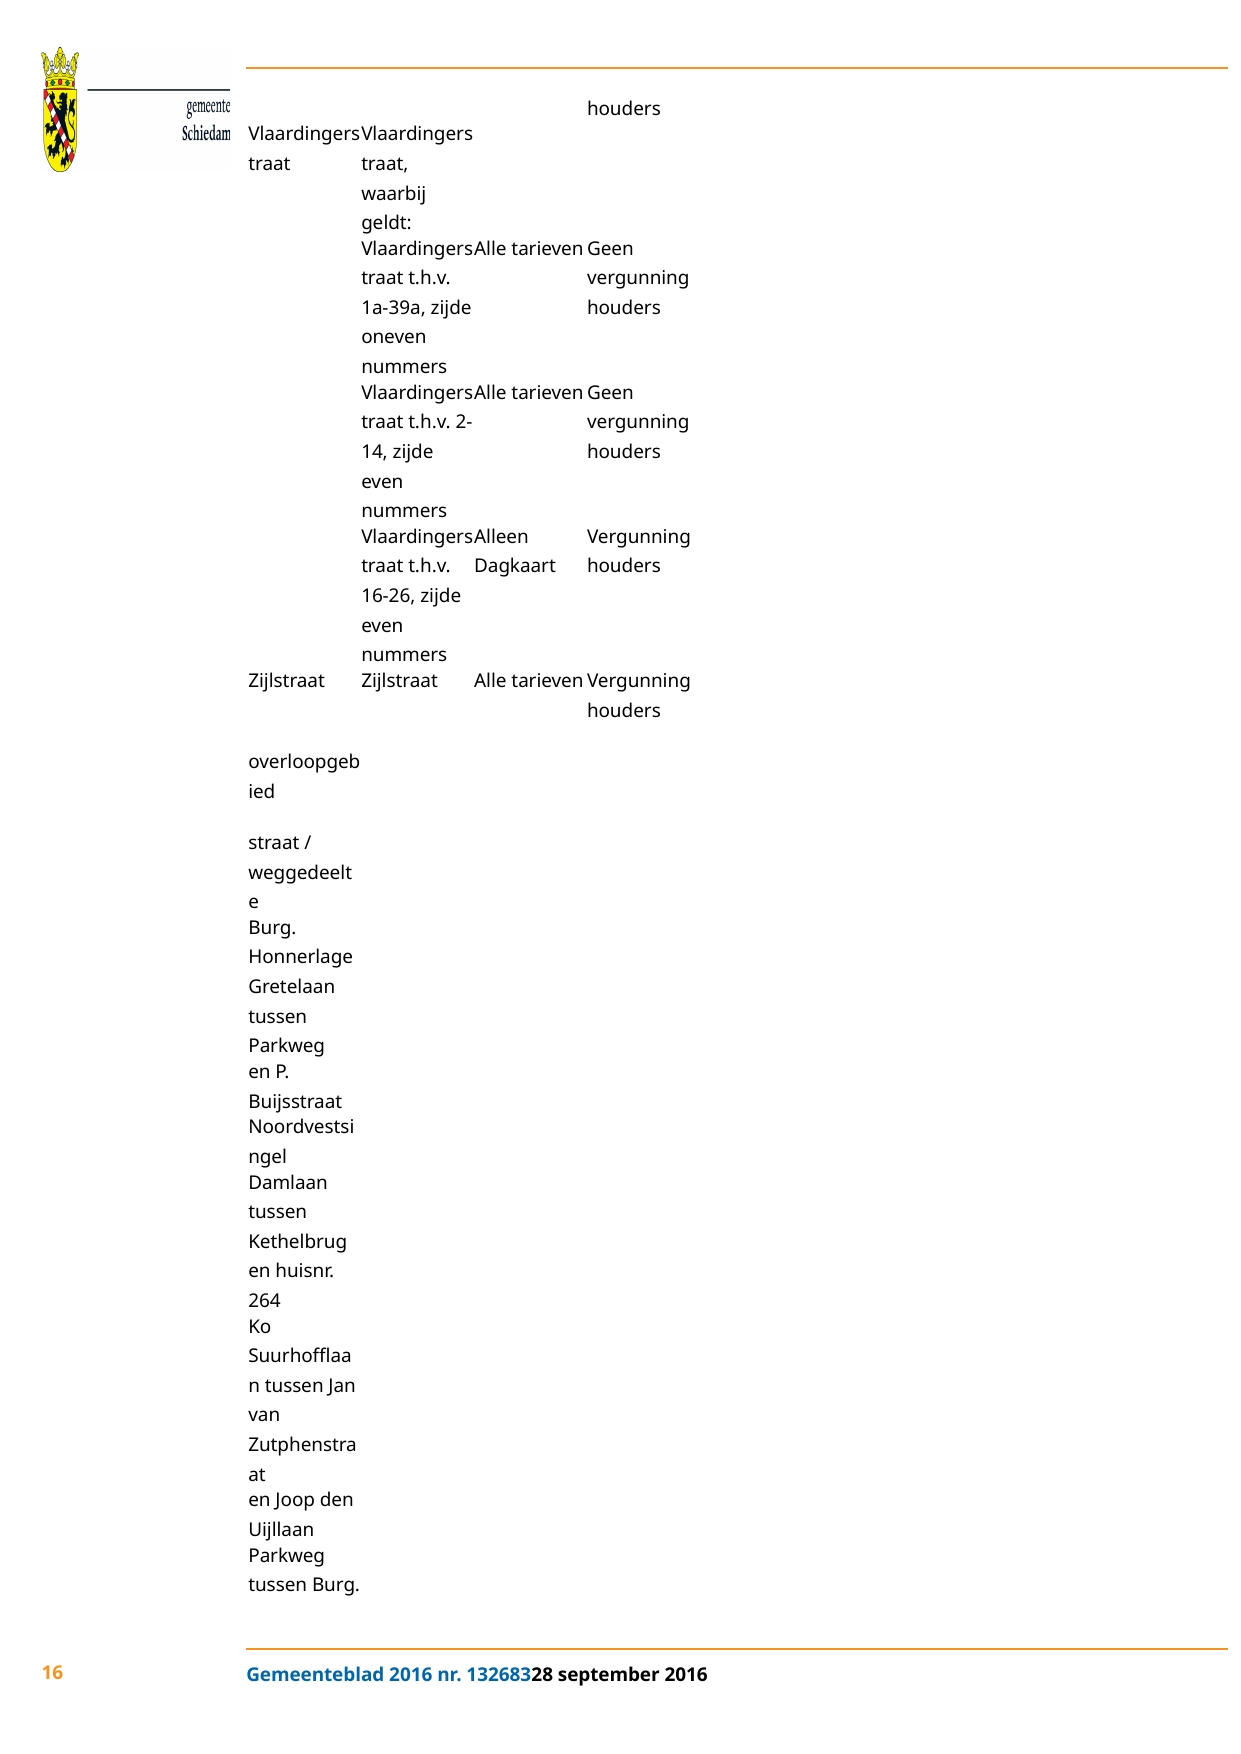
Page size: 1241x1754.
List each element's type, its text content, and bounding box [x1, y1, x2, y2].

table_cell [248, 723, 361, 748]
table_cell [474, 121, 587, 235]
table_cell [248, 95, 361, 121]
table_cell straat / weggedeelte [248, 829, 361, 914]
table_cell Zijlstraat [361, 667, 474, 722]
table_cell [587, 1058, 700, 1113]
picture [41, 47, 231, 172]
table_cell Geen vergunninghouders [587, 379, 700, 523]
table_cell overloopgebied [248, 748, 361, 803]
table_cell Alleen Dagkaart [474, 523, 587, 667]
table_cell [474, 1542, 587, 1597]
table_cell Alle tarieven [474, 379, 587, 523]
table_cell [587, 914, 700, 1058]
table_cell [361, 829, 474, 914]
table_cell houders [587, 95, 700, 121]
table_cell [587, 121, 700, 235]
table_cell en P. Buijsstraat [248, 1058, 361, 1113]
table_cell [474, 748, 587, 803]
table_cell [248, 804, 361, 829]
table_cell [361, 914, 474, 1058]
table_cell Alle tarieven [474, 667, 587, 722]
table_cell [361, 1313, 474, 1487]
table_cell Vlaardingerstraat t.h.v. 16-26, zijde even nummers [361, 523, 474, 667]
table_cell [587, 1542, 700, 1597]
table_cell [587, 804, 700, 829]
table_cell [361, 95, 474, 121]
table_cell [361, 1114, 474, 1169]
table_cell Damlaan tussen Kethelbrug en huisnr. 264 [248, 1169, 361, 1313]
table_cell en Joop den Uijllaan [248, 1487, 361, 1542]
table_cell [474, 1058, 587, 1113]
table_cell Burg. Honnerlage Gretelaan tussen Parkweg [248, 914, 361, 1058]
table_cell [474, 95, 587, 121]
table_cell Ko Suurhofflaan tussen Jan van Zutphenstraat [248, 1313, 361, 1487]
table_cell [474, 1313, 587, 1487]
table_cell Zijlstraat [248, 667, 361, 722]
table_cell Vlaardingerstraat t.h.v. 1a-39a, zijde oneven nummers [361, 235, 474, 379]
table_cell Noordvestsingel [248, 1114, 361, 1169]
table_cell [474, 804, 587, 829]
table_cell Vlaardingerstraat [248, 121, 361, 235]
table_cell [587, 748, 700, 803]
table_cell [474, 1169, 587, 1313]
table_cell [474, 1487, 587, 1542]
table_cell Parkweg tussen Burg. [248, 1542, 361, 1597]
table_cell Vergunninghouders [587, 667, 700, 722]
table_cell [361, 723, 474, 748]
table_cell Vlaardingerstraat t.h.v. 2-14, zijde even nummers [361, 379, 474, 523]
table_cell [361, 1169, 474, 1313]
table_cell Geen vergunninghouders [587, 235, 700, 379]
table_cell Vergunninghouders [587, 523, 700, 667]
table_cell [248, 523, 361, 667]
table_cell [587, 1169, 700, 1313]
table_cell [248, 235, 361, 379]
table_cell Alle tarieven [474, 235, 587, 379]
table_cell [361, 1487, 474, 1542]
table_cell [474, 829, 587, 914]
table_cell [587, 1114, 700, 1169]
table_cell [587, 723, 700, 748]
table_cell [248, 379, 361, 523]
table_cell [474, 914, 587, 1058]
table_cell [361, 1058, 474, 1113]
table_cell [587, 1487, 700, 1542]
table_cell [361, 1542, 474, 1597]
table_cell [587, 1313, 700, 1487]
table_cell [474, 1114, 587, 1169]
table_cell [361, 804, 474, 829]
table_cell Vlaardingerstraat, waarbij geldt: [361, 121, 474, 235]
table_cell [587, 829, 700, 914]
table_cell [361, 748, 474, 803]
table_cell [474, 723, 587, 748]
